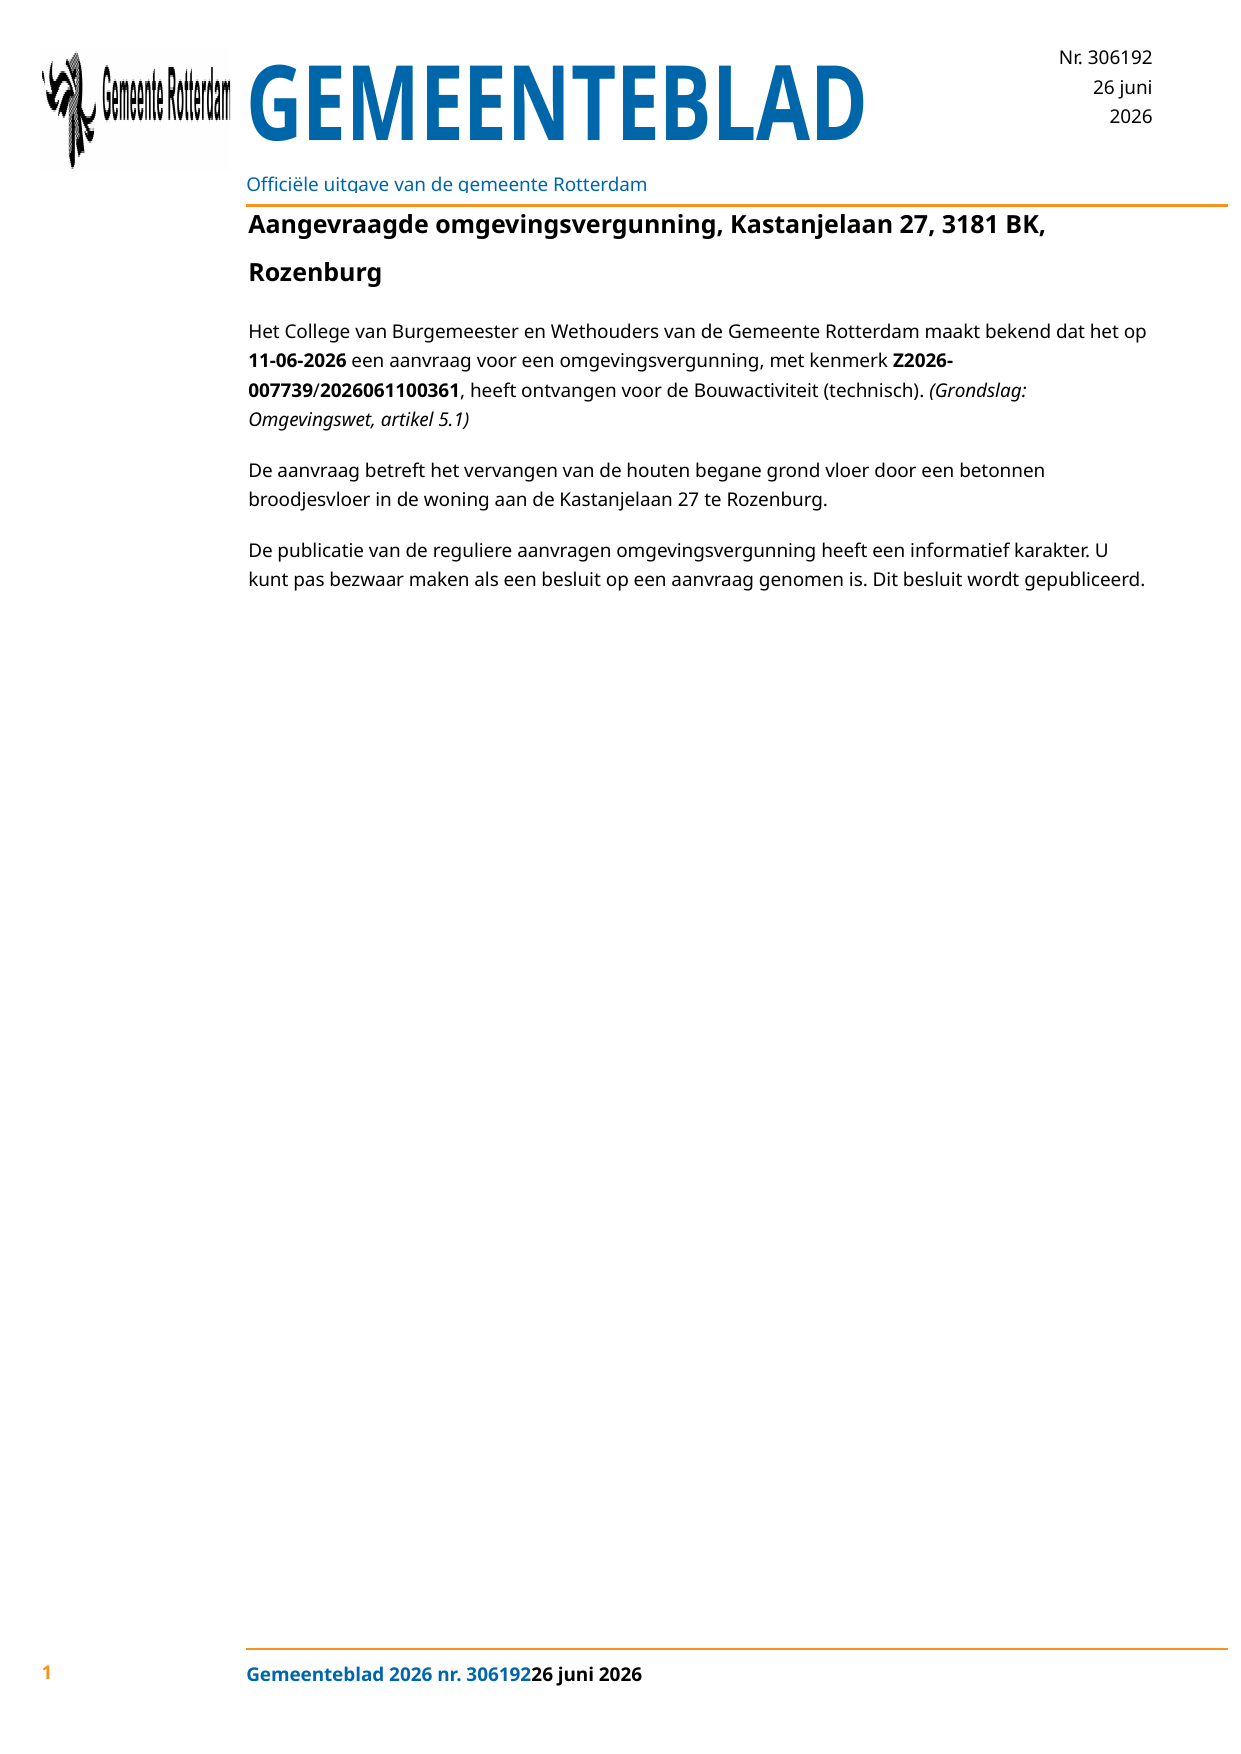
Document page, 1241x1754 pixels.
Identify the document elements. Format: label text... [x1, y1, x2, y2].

text Aangevraagde omgevingsvergunning, Kastanjelaan 27, 3181 BK, Rozenburg [248, 207, 1152, 288]
picture [41, 47, 231, 172]
text De aanvraag betreft het vervangen van de houten begane grond vloer door een betonnen broodjesvloer in de woning aan de Kastanjelaan 27 te Rozenburg. [248, 457, 1152, 512]
text De publicatie van de reguliere aanvragen omgevingsvergunning heeft een informatief karakter. U kunt pas bezwaar maken als een besluit op een aanvraag genomen is. Dit besluit wordt gepubliceerd. [248, 537, 1152, 592]
text Het College van Burgemeester en Wethouders van de Gemeente Rotterdam maakt bekend dat het op 11-06-2026 een aanvraag voor een omgevingsvergunning, met kenmerk Z2026-007739/2026061100361, heeft ontvangen voor de Bouwactiviteit (technisch). (Grondslag: Omgevingswet, artikel 5.1) [248, 318, 1152, 432]
